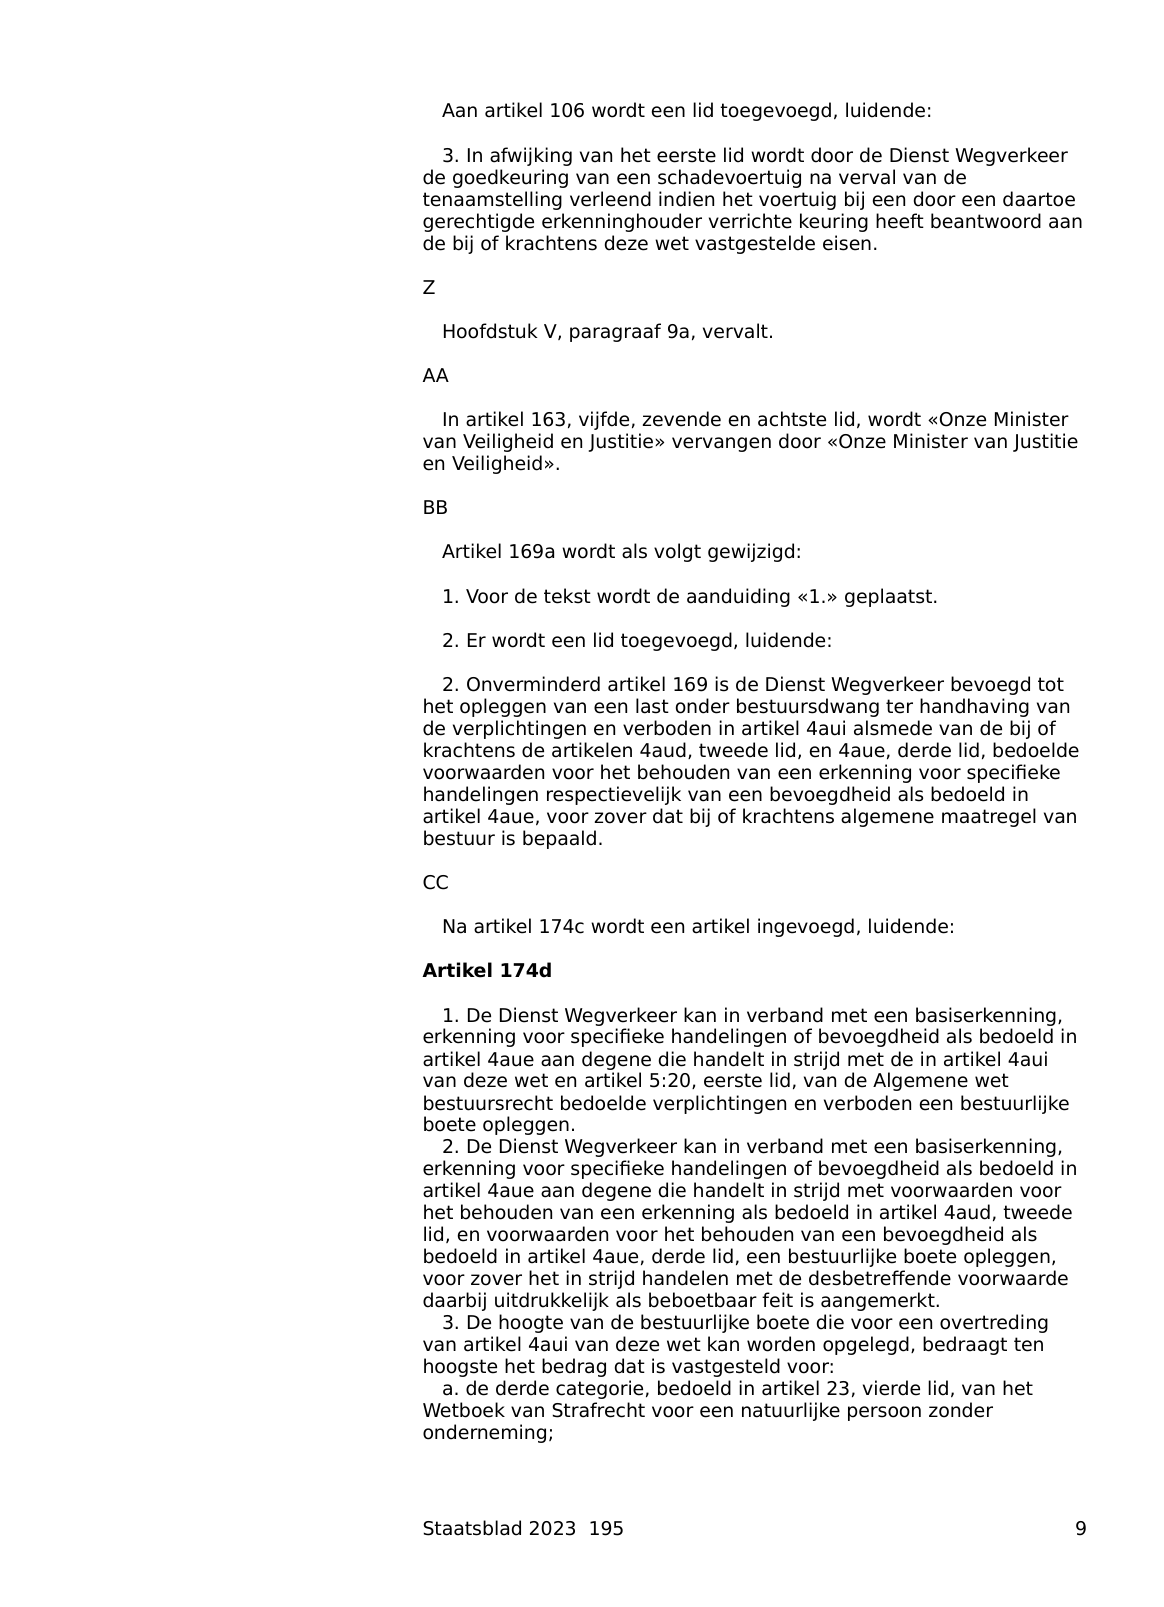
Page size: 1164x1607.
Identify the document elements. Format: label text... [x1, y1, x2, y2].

text 2. De Dienst Wegverkeer kan in verband met een basiserkenning, erkenning voor specifieke handelingen of bevoegdheid als bedoeld in artikel 4aue aan degene die handelt in strijd met voorwaarden voor het behouden van een erkenning als bedoeld in artikel 4aud, tweede lid, en voorwaarden voor het behouden van een bevoegdheid als bedoeld in artikel 4aue, derde lid, een bestuurlijke boete opleggen, voor zover het in strijd handelen met de desbetreffende voorwaarde daarbij uitdrukkelijk als beboetbaar feit is aangemerkt. [422, 1136, 1087, 1312]
text 2. Er wordt een lid toegevoegd, luidende: [422, 630, 1087, 652]
text 3. De hoogte van de bestuurlijke boete die voor een overtreding van artikel 4aui van deze wet kan worden opgelegd, bedraagt ten hoogste het bedrag dat is vastgesteld voor: [422, 1312, 1087, 1378]
text Z [422, 277, 1087, 299]
text CC [422, 872, 1087, 894]
text 1. De Dienst Wegverkeer kan in verband met een basiserkenning, erkenning voor specifieke handelingen of bevoegdheid als bedoeld in artikel 4aue aan degene die handelt in strijd met de in artikel 4aui van deze wet en artikel 5:20, eerste lid, van de Algemene wet bestuursrecht bedoelde verplichtingen en verboden een bestuurlijke boete opleggen. [422, 1004, 1087, 1136]
text 2. Onverminderd artikel 169 is de Dienst Wegverkeer bevoegd tot het opleggen van een last onder bestuursdwang ter handhaving van de verplichtingen en verboden in artikel 4aui alsmede van de bij of krachtens de artikelen 4aud, tweede lid, en 4aue, derde lid, bedoelde voorwaarden voor het behouden van een erkenning voor specifieke handelingen respectievelijk van een bevoegdheid als bedoeld in artikel 4aue, voor zover dat bij of krachtens algemene maatregel van bestuur is bepaald. [422, 674, 1087, 850]
text a. de derde categorie, bedoeld in artikel 23, vierde lid, van het Wetboek van Strafrecht voor een natuurlijke persoon zonder onderneming; [422, 1378, 1087, 1444]
text Na artikel 174c wordt een artikel ingevoegd, luidende: [422, 916, 1087, 938]
subtitle Artikel 174d [422, 960, 1087, 982]
text 3. In afwijking van het eerste lid wordt door de Dienst Wegverkeer de goedkeuring van een schadevoertuig na verval van de tenaamstelling verleend indien het voertuig bij een door een daartoe gerechtigde erkenninghouder verrichte keuring heeft beantwoord aan de bij of krachtens deze wet vastgestelde eisen. [422, 144, 1087, 254]
text AA [422, 365, 1087, 387]
text Aan artikel 106 wordt een lid toegevoegd, luidende: [422, 100, 1087, 122]
text 1. Voor de tekst wordt de aanduiding «1.» geplaatst. [422, 586, 1087, 608]
text Artikel 169a wordt als volgt gewijzigd: [422, 541, 1087, 563]
text In artikel 163, vijfde, zevende en achtste lid, wordt «Onze Minister van Veiligheid en Justitie» vervangen door «Onze Minister van Justitie en Veiligheid». [422, 409, 1087, 475]
text BB [422, 497, 1087, 519]
text Hoofdstuk V, paragraaf 9a, vervalt. [422, 321, 1087, 343]
